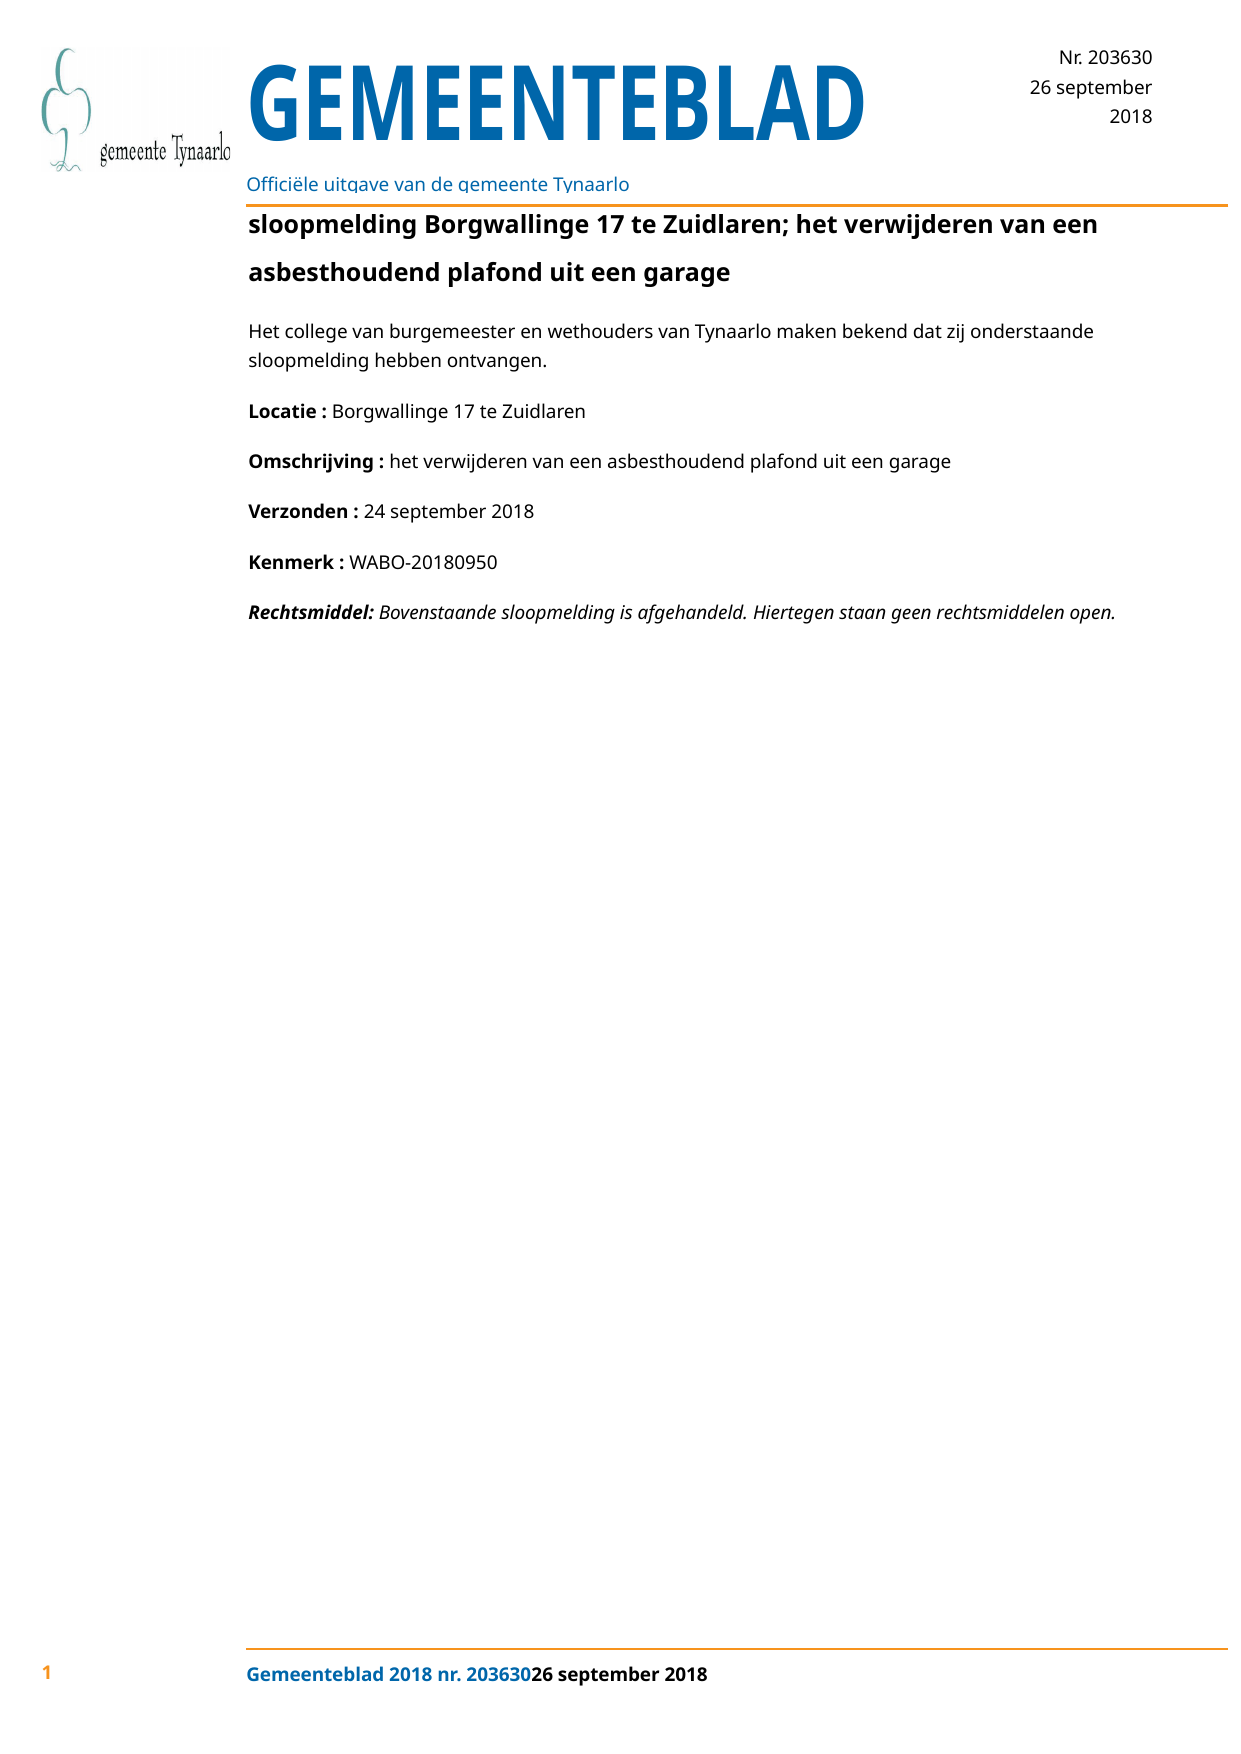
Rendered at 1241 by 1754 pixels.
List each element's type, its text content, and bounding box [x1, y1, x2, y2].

text Kenmerk : WABO-20180950 [248, 549, 1152, 575]
text Locatie : Borgwallinge 17 te Zuidlaren [248, 398, 1152, 424]
picture [41, 47, 231, 172]
text Verzonden : 24 september 2018 [248, 499, 1152, 524]
text Het college van burgemeester en wethouders van Tynaarlo maken bekend dat zij onderstaande sloopmelding hebben ontvangen. [248, 318, 1152, 373]
text Omschrijving : het verwijderen van een asbesthoudend plafond uit een garage [248, 448, 1152, 474]
text Rechtsmiddel: Bovenstaande sloopmelding is afgehandeld. Hiertegen staan geen rechtsmiddelen open. [248, 599, 1152, 625]
text sloopmelding Borgwallinge 17 te Zuidlaren; het verwijderen van een asbesthoudend plafond uit een garage [248, 207, 1152, 288]
